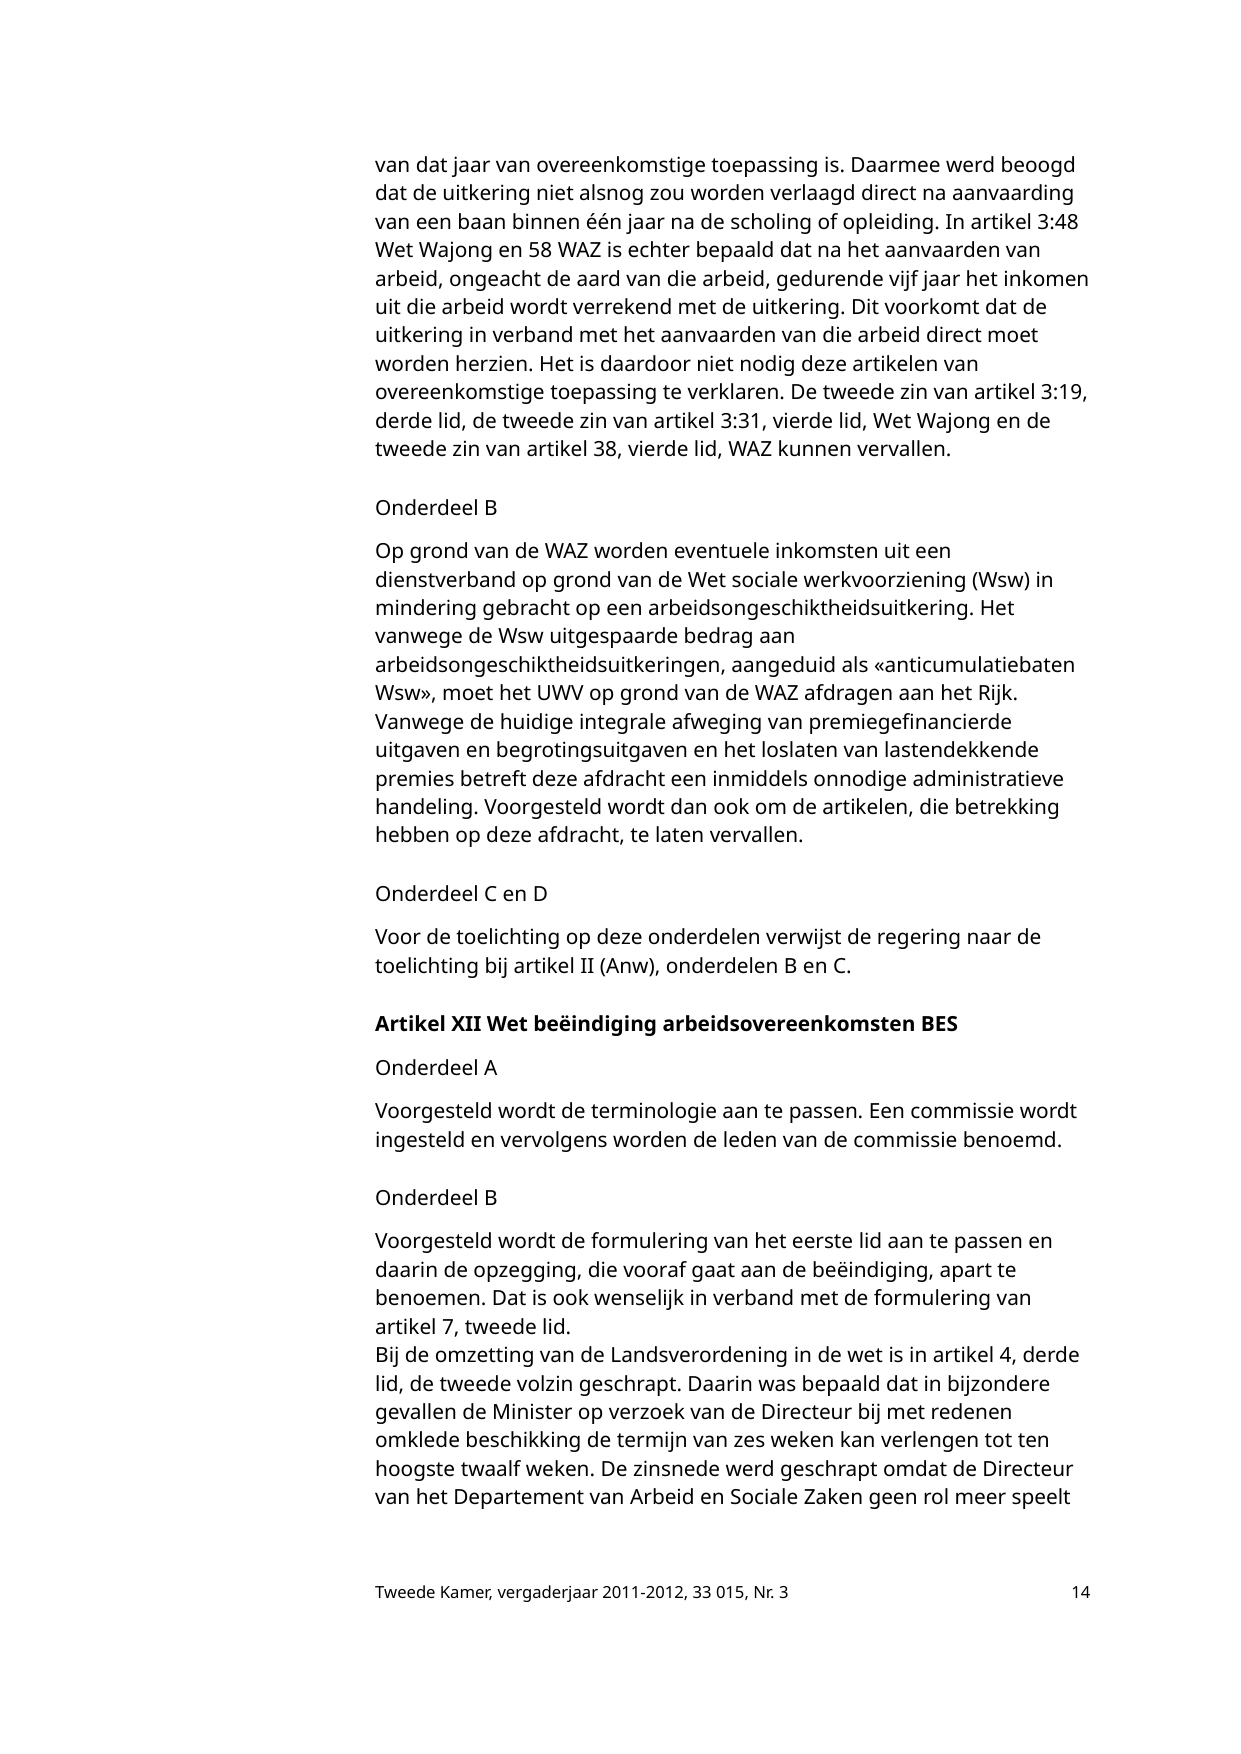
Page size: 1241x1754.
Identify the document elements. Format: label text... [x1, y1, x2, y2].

text Bij de omzetting van de Landsverordening in de wet is in artikel 4, derde lid, de tweede volzin geschrapt. Daarin was bepaald dat in bijzondere gevallen de Minister op verzoek van de Directeur bij met redenen omklede beschikking de termijn van zes weken kan verlengen tot ten hoogste twaalf weken. De zinsnede werd geschrapt omdat de Directeur van het Departement van Arbeid en Sociale Zaken geen rol meer speelt [375, 1340, 1090, 1511]
text Artikel XII Wet beëindiging arbeidsovereenkomsten BES [375, 1009, 1090, 1038]
text Onderdeel B [375, 1183, 1090, 1212]
text Onderdeel A [375, 1053, 1090, 1081]
text Voorgesteld wordt de terminologie aan te passen. Een commissie wordt ingesteld en vervolgens worden de leden van de commissie benoemd. [375, 1096, 1090, 1153]
text van dat jaar van overeenkomstige toepassing is. Daarmee werd beoogd dat de uitkering niet alsnog zou worden verlaagd direct na aanvaarding van een baan binnen één jaar na de scholing of opleiding. In artikel 3:48 Wet Wajong en 58 WAZ is echter bepaald dat na het aanvaarden van arbeid, ongeacht de aard van die arbeid, gedurende vijf jaar het inkomen uit die arbeid wordt verrekend met de uitkering. Dit voorkomt dat de uitkering in verband met het aanvaarden van die arbeid direct moet worden herzien. Het is daardoor niet nodig deze artikelen van overeenkomstige toepassing te verklaren. De tweede zin van artikel 3:19, derde lid, de tweede zin van artikel 3:31, vierde lid, Wet Wajong en de tweede zin van artikel 38, vierde lid, WAZ kunnen vervallen. [375, 150, 1090, 463]
text Op grond van de WAZ worden eventuele inkomsten uit een dienstverband op grond van de Wet sociale werkvoorziening (Wsw) in mindering gebracht op een arbeidsongeschiktheidsuitkering. Het vanwege de Wsw uitgespaarde bedrag aan arbeidsongeschiktheidsuitkeringen, aangeduid als «anticumulatiebaten Wsw», moet het UWV op grond van de WAZ afdragen aan het Rijk. Vanwege de huidige integrale afweging van premiegefinancierde uitgaven en begrotingsuitgaven en het loslaten van lastendekkende premies betreft deze afdracht een inmiddels onnodige administratieve handeling. Voorgesteld wordt dan ook om de artikelen, die betrekking hebben op deze afdracht, te laten vervallen. [375, 536, 1090, 849]
text Voor de toelichting op deze onderdelen verwijst de regering naar de toelichting bij artikel II (Anw), onderdelen B en C. [375, 922, 1090, 979]
text Onderdeel C en D [375, 879, 1090, 907]
text Onderdeel B [375, 493, 1090, 521]
text Voorgesteld wordt de formulering van het eerste lid aan te passen en daarin de opzegging, die vooraf gaat aan de beëindiging, apart te benoemen. Dat is ook wenselijk in verband met de formulering van artikel 7, tweede lid. [375, 1227, 1090, 1340]
